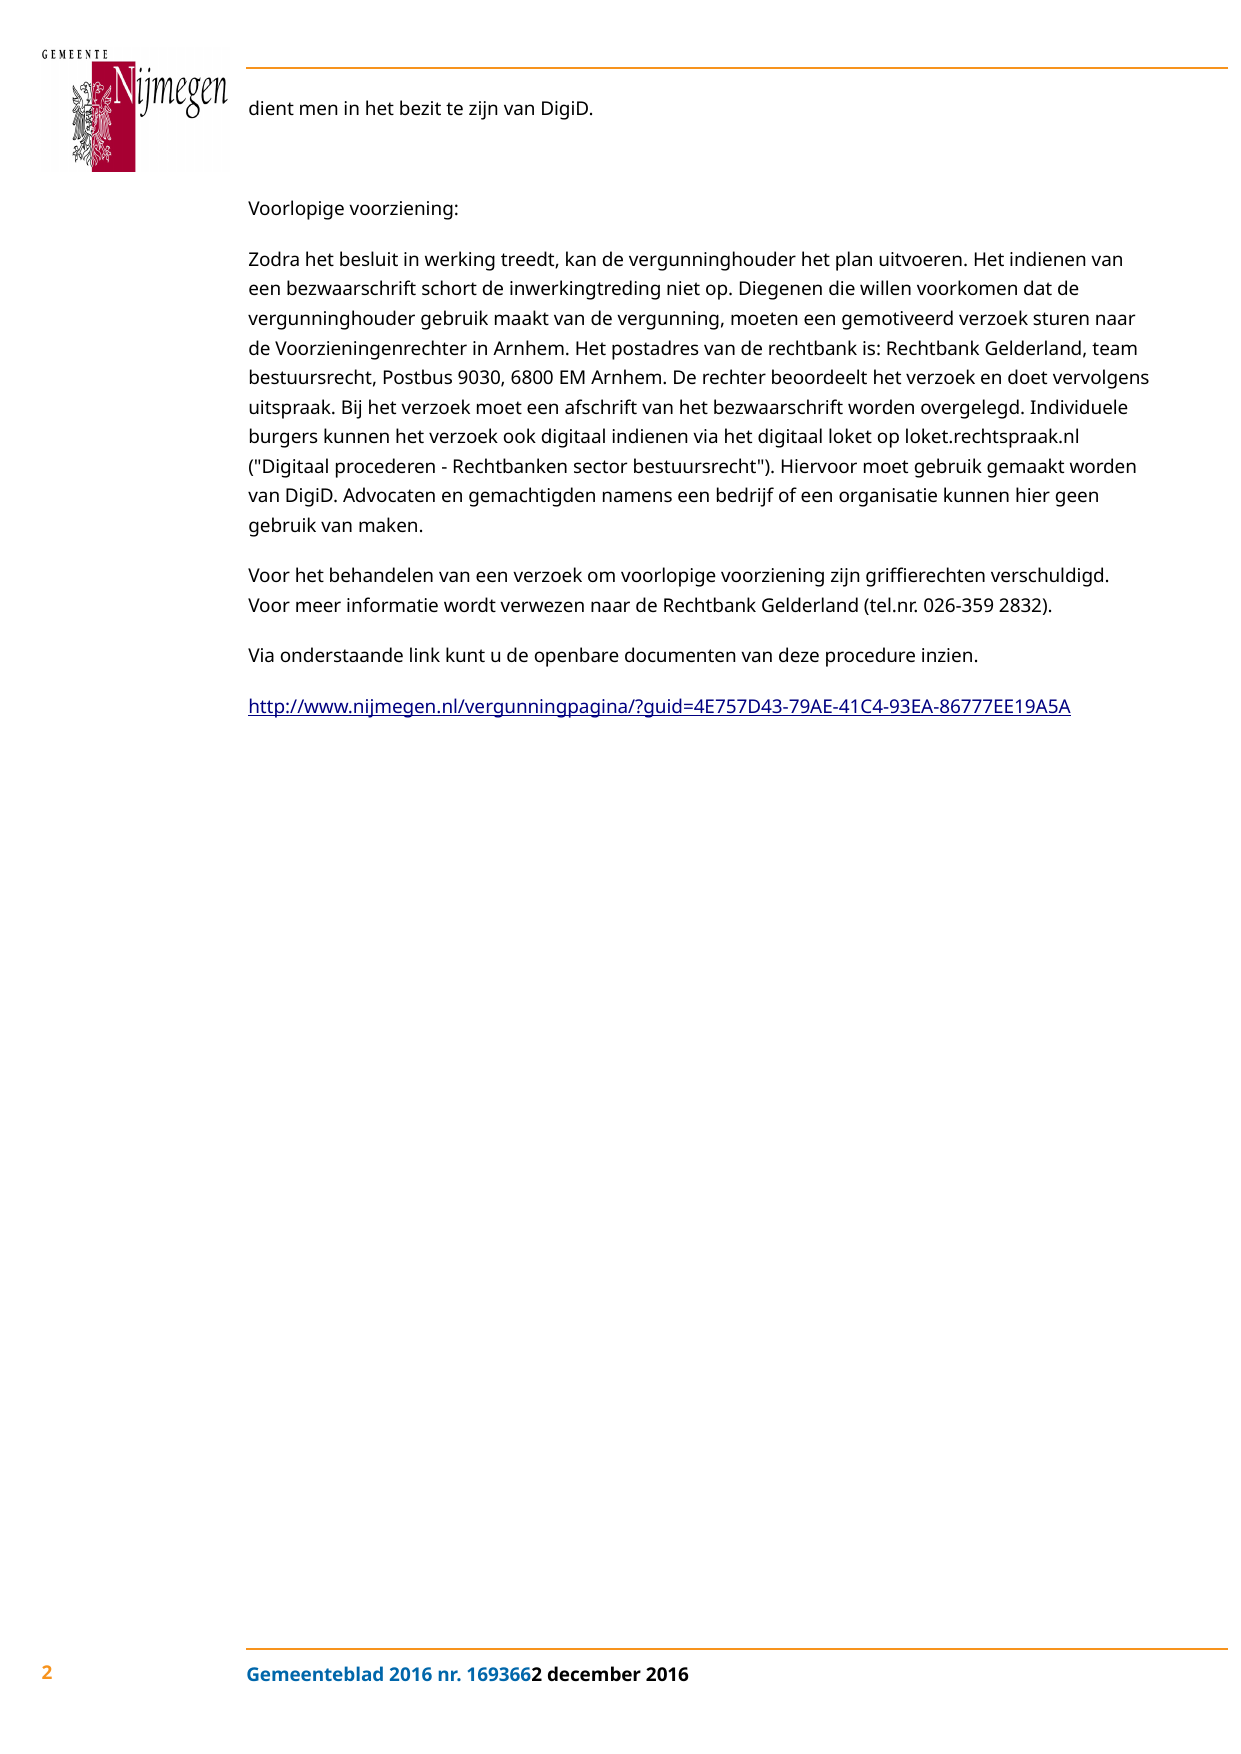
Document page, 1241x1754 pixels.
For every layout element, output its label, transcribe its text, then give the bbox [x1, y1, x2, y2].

picture [41, 47, 231, 172]
text dient men in het bezit te zijn van DigiD. [248, 95, 1152, 121]
text Voorlopige voorziening: [248, 196, 1152, 221]
text Voor het behandelen van een verzoek om voorlopige voorziening zijn griffierechten verschuldigd. Voor meer informatie wordt verwezen naar de Rechtbank Gelderland (tel.nr. 026-359 2832). [248, 563, 1152, 618]
text Via onderstaande link kunt u de openbare documenten van deze procedure inzien. [248, 643, 1152, 668]
text http://www.nijmegen.nl/vergunningpagina/?guid=4E757D43-79AE-41C4-93EA-86777EE19A5A [248, 693, 1152, 719]
text Zodra het besluit in werking treedt, kan de vergunninghouder het plan uitvoeren. Het indienen van een bezwaarschrift schort de inwerkingtreding niet op. Diegenen die willen voorkomen dat de vergunninghouder gebruik maakt van de vergunning, moeten een gemotiveerd verzoek sturen naar de Voorzieningenrechter in Arnhem. Het postadres van de rechtbank is: Rechtbank Gelderland, team bestuursrecht, Postbus 9030, 6800 EM Arnhem. De rechter beoordeelt het verzoek en doet vervolgens uitspraak. Bij het verzoek moet een afschrift van het bezwaarschrift worden overgelegd. Individuele burgers kunnen het verzoek ook digitaal indienen via het digitaal loket op loket.rechtspraak.nl ("Digitaal procederen - Rechtbanken sector bestuursrecht"). Hiervoor moet gebruik gemaakt worden van DigiD. Advocaten en gemachtigden namens een bedrijf of een organisatie kunnen hier geen gebruik van maken. [248, 246, 1152, 538]
